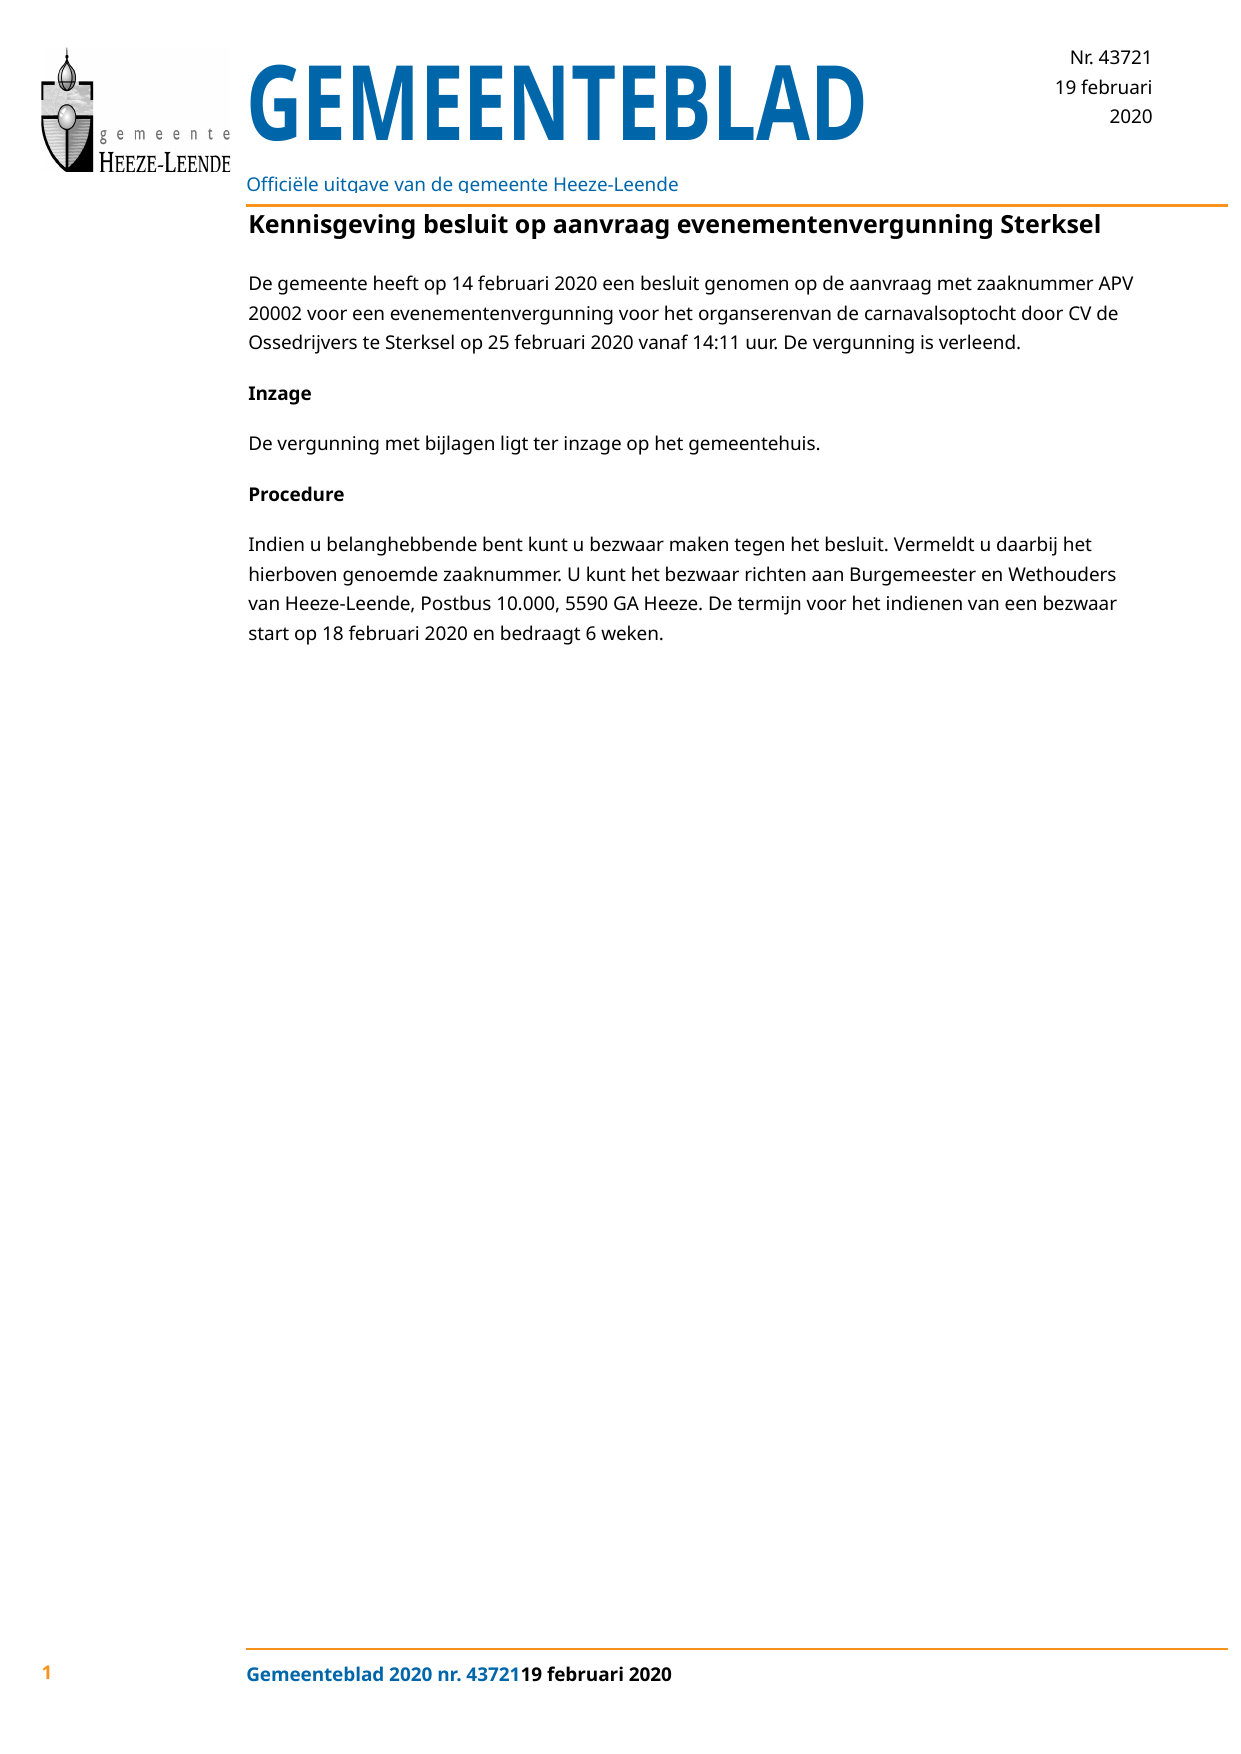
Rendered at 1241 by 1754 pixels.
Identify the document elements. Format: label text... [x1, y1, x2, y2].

text Procedure [248, 481, 1152, 506]
text De gemeente heeft op 14 februari 2020 een besluit genomen op de aanvraag met zaaknummer APV 20002 voor een evenementenvergunning voor het organserenvan de carnavalsoptocht door CV de Ossedrijvers te Sterksel op 25 februari 2020 vanaf 14:11 uur. De vergunning is verleend. [248, 270, 1152, 355]
picture [41, 47, 231, 172]
text De vergunning met bijlagen ligt ter inzage op het gemeentehuis. [248, 430, 1152, 456]
text Kennisgeving besluit op aanvraag evenementenvergunning Sterksel [248, 207, 1152, 241]
text Indien u belanghebbende bent kunt u bezwaar maken tegen het besluit. Vermeldt u daarbij het hierboven genoemde zaaknummer. U kunt het bezwaar richten aan Burgemeester en Wethouders van Heeze-Leende, Postbus 10.000, 5590 GA Heeze. De termijn voor het indienen van een bezwaar start op 18 februari 2020 en bedraagt 6 weken. [248, 531, 1152, 646]
text Inzage [248, 380, 1152, 406]
